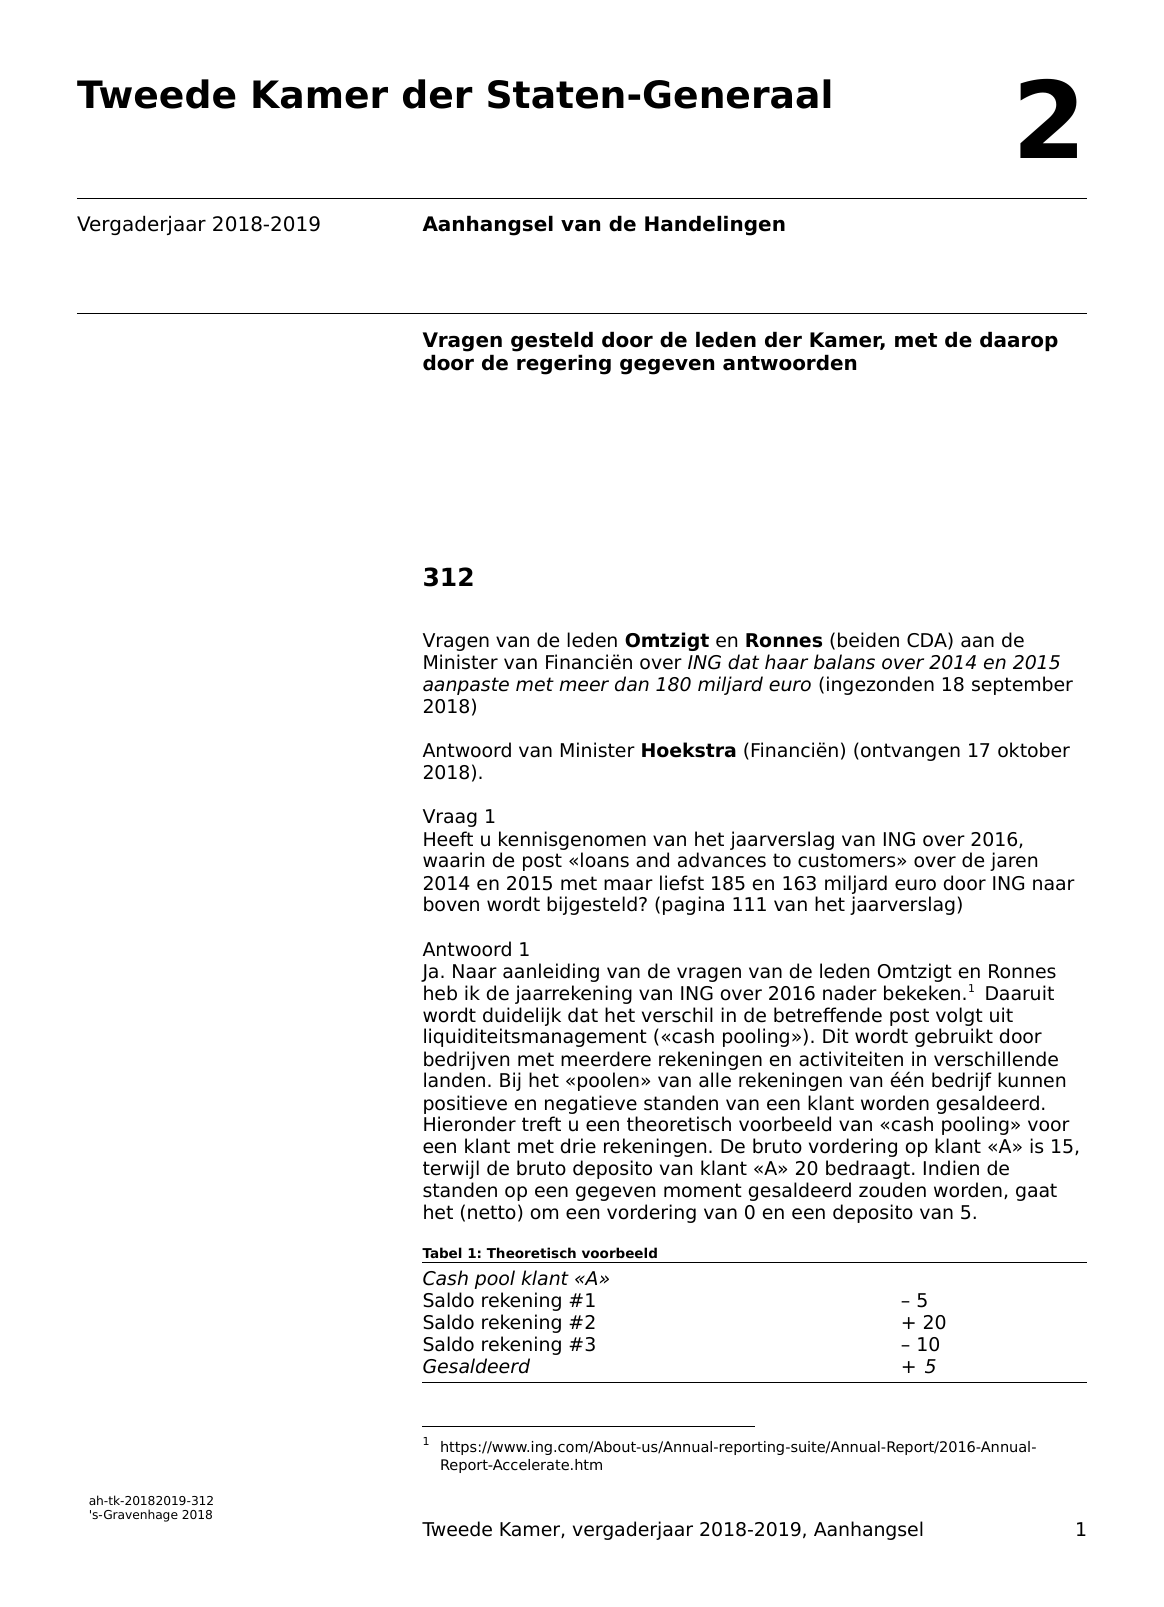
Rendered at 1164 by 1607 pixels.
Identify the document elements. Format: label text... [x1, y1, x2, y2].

table_cell Vragen gesteld door de leden der Kamer, met de daarop door de regering gegeven antwoorden [422, 314, 1087, 375]
table_cell Saldo rekening #3 [422, 1334, 895, 1356]
text https://www.ing.com/About-us/Annual-reporting-suite/Annual-Report/2016-Annual-Report-Accelerate.htm [422, 1435, 1087, 1474]
table_cell [895, 1263, 1087, 1289]
text Ja. Naar aanleiding van de vragen van de leden Omtzigt en Ronnes heb ik de jaarrekening van ING over 2016 nader bekeken. Daaruit wordt duidelijk dat het verschil in de betreffende post volgt uit liquiditeitsmanagement («cash pooling»). Dit wordt gebruikt door bedrijven met meerdere rekeningen en activiteiten in verschillende landen. Bij het «poolen» van alle rekeningen van één bedrijf kunnen positieve en negatieve standen van een klant worden gesaldeerd. Hieronder treft u een theoretisch voorbeeld van «cash pooling» voor een klant met drie rekeningen. De bruto vordering op klant «A» is 15, terwijl de bruto deposito van klant «A» 20 bedraagt. Indien de standen op een gegeven moment gesaldeerd zouden worden, gaat het (netto) om een vordering van 0 en een deposito van 5. [422, 961, 1087, 1224]
table_cell Gesaldeerd [422, 1356, 895, 1382]
table_header Tweede Kamer der Staten-Generaal [77, 59, 886, 198]
text Vraag 1 [422, 806, 1087, 828]
text Heeft u kennisgenomen van het jaarverslag van ING over 2016, waarin de post «loans and advances to customers» over de jaren 2014 en 2015 met maar liefst 185 en 163 miljard euro door ING naar boven wordt bijgesteld? (pagina 111 van het jaarverslag) [422, 828, 1087, 916]
table_cell Saldo rekening #1 [422, 1290, 895, 1312]
text Vragen van de leden Omtzigt en Ronnes (beiden CDA) aan de Minister van Financiën over ING dat haar balans over 2014 en 2015 aanpaste met meer dan 180 miljard euro (ingezonden 18 september 2018) [422, 630, 1087, 718]
table_cell – 5 [895, 1290, 1087, 1312]
text ah-tk-20182019-312 [88, 1494, 323, 1508]
table_cell – 10 [895, 1334, 1087, 1356]
text Antwoord van Minister Hoekstra (Financiën) (ontvangen 17 oktober 2018). [422, 740, 1087, 784]
table_header Tabel 1: Theoretisch voorbeeld [422, 1246, 1087, 1262]
table_cell Aanhangsel van de Handelingen [422, 199, 1087, 313]
table_cell + 20 [895, 1312, 1087, 1333]
text 312 [422, 563, 1087, 592]
table_cell + 5 [895, 1356, 1087, 1382]
table_cell Vergaderjaar 2018-2019 [77, 199, 422, 313]
text 's-Gravenhage 2018 [88, 1508, 323, 1522]
text Antwoord 1 [422, 938, 1087, 961]
table_cell [77, 314, 422, 375]
table_cell Saldo rekening #2 [422, 1312, 895, 1333]
table_cell Cash pool klant «A» [422, 1263, 895, 1289]
table_header 2 [886, 59, 1087, 198]
